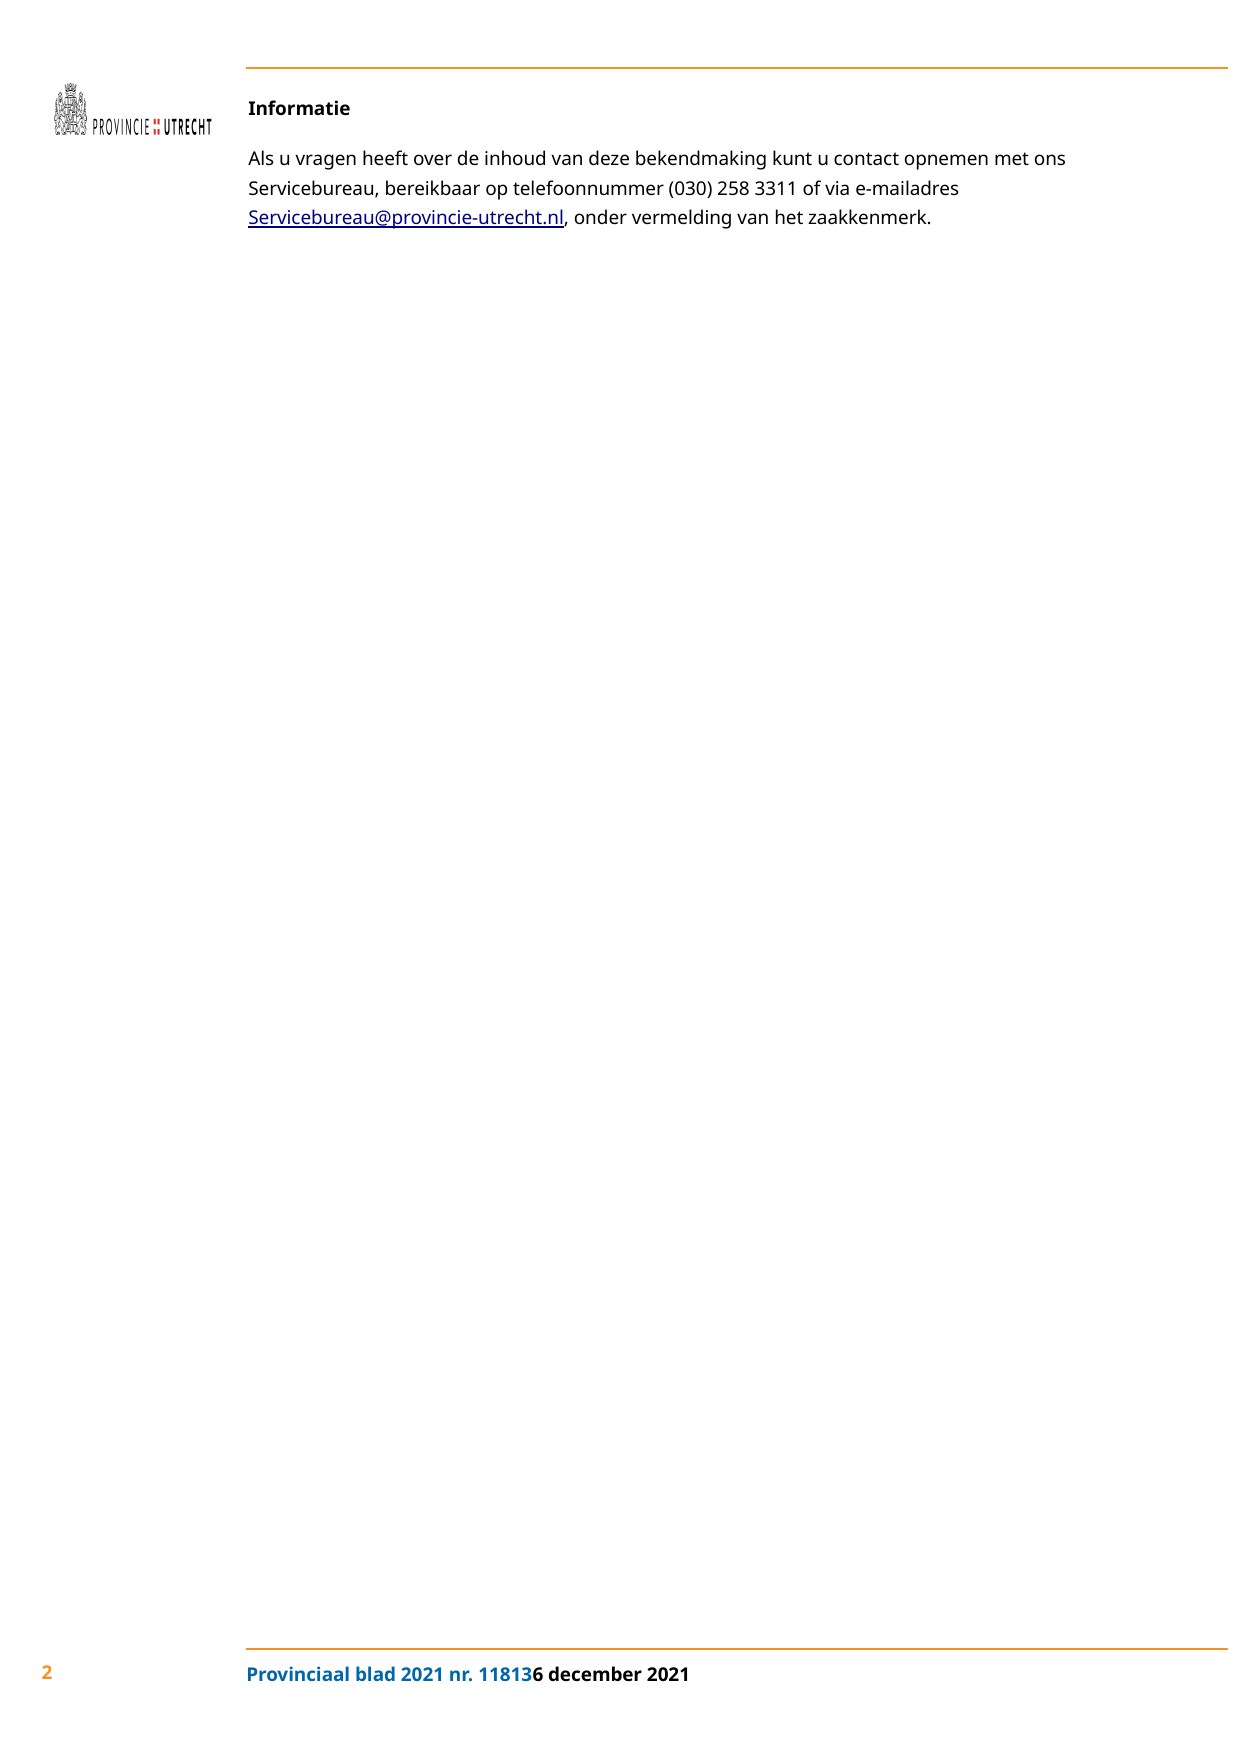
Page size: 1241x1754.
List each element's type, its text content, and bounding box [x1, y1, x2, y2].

text Informatie [248, 95, 1152, 121]
text Als u vragen heeft over de inhoud van deze bekendmaking kunt u contact opnemen met ons Servicebureau, bereikbaar op telefoonnummer (030) 258 3311 of via e-mailadres Servicebureau@provincie-utrecht.nl, onder vermelding van het zaakkenmerk. [248, 145, 1152, 230]
picture [41, 47, 231, 172]
